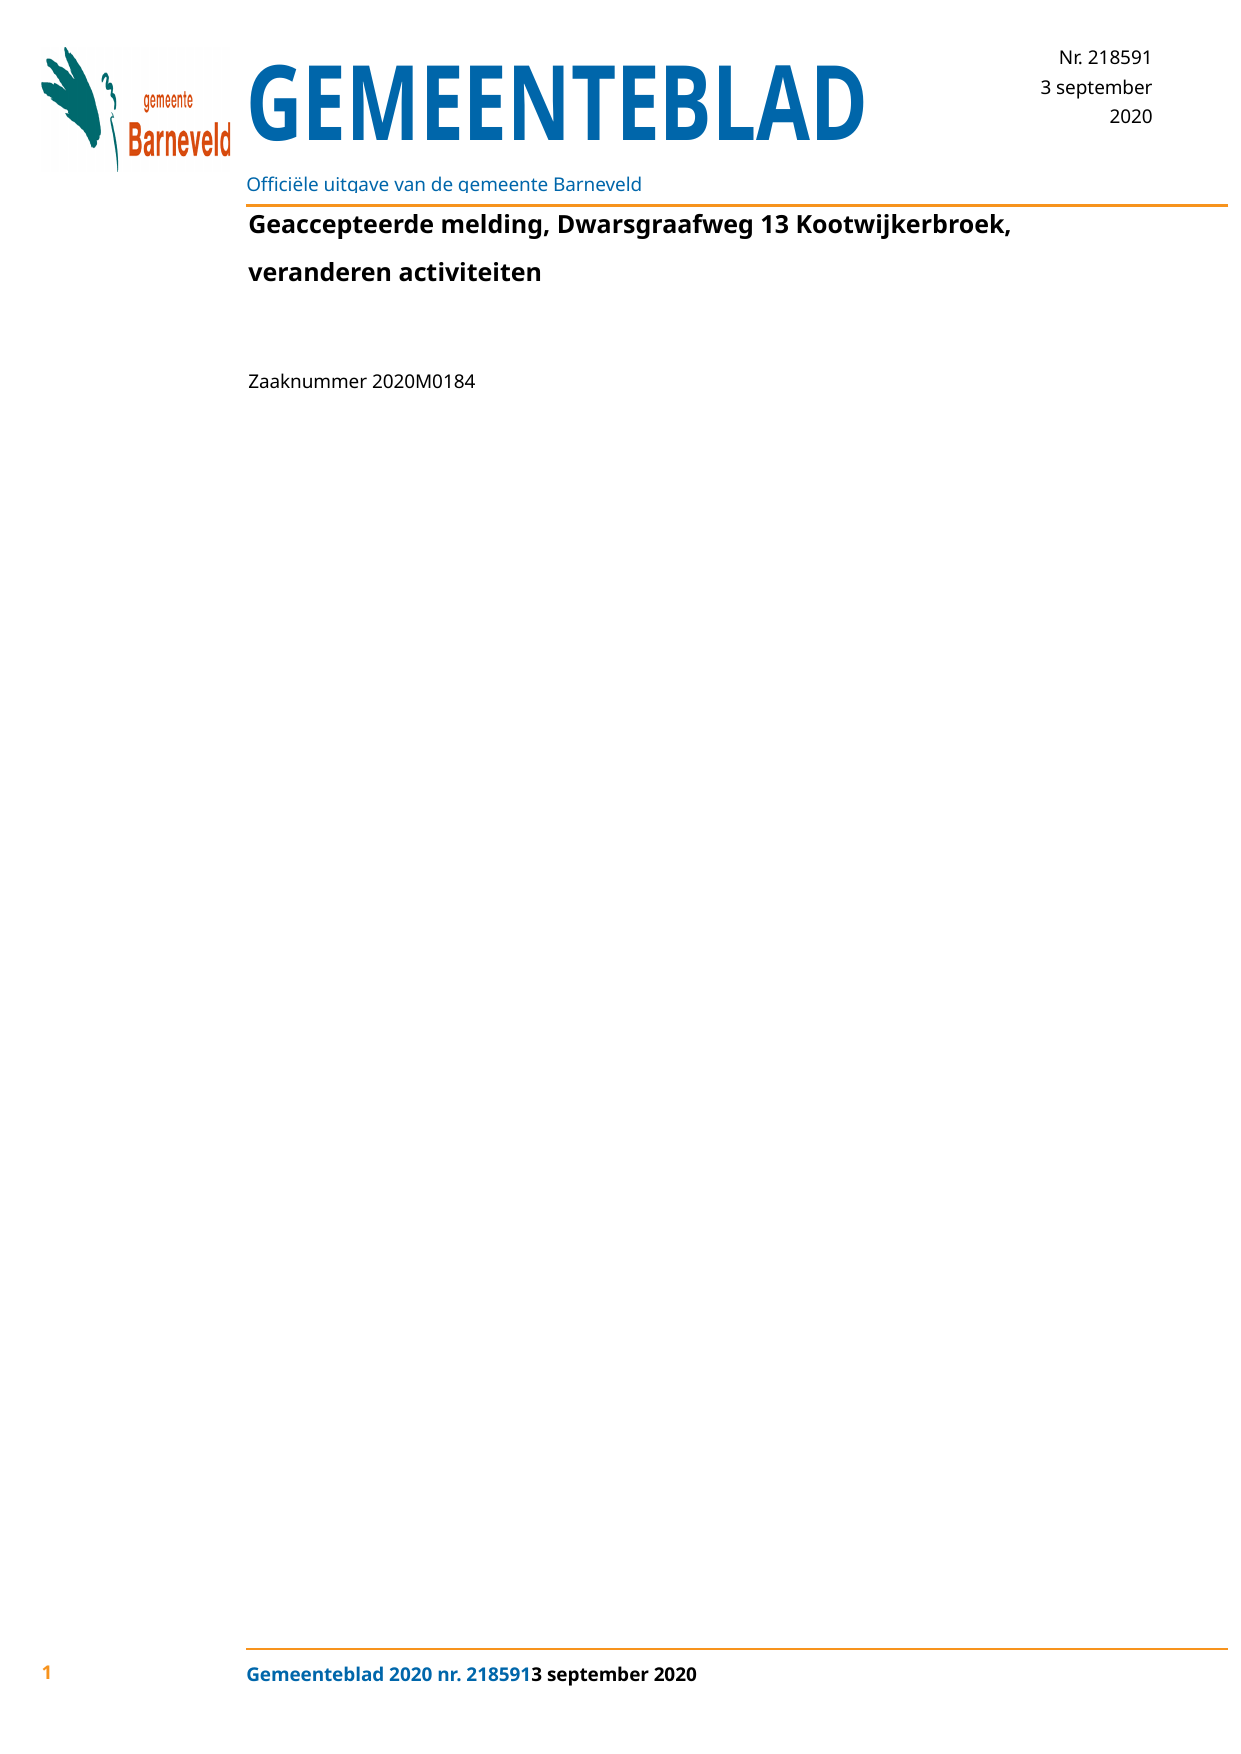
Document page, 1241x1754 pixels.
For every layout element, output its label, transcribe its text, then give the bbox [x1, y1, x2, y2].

text Geaccepteerde melding, Dwarsgraafweg 13 Kootwijkerbroek, veranderen activiteiten [248, 207, 1152, 288]
text Zaaknummer 2020M0184 [248, 368, 1152, 394]
picture [41, 47, 231, 172]
